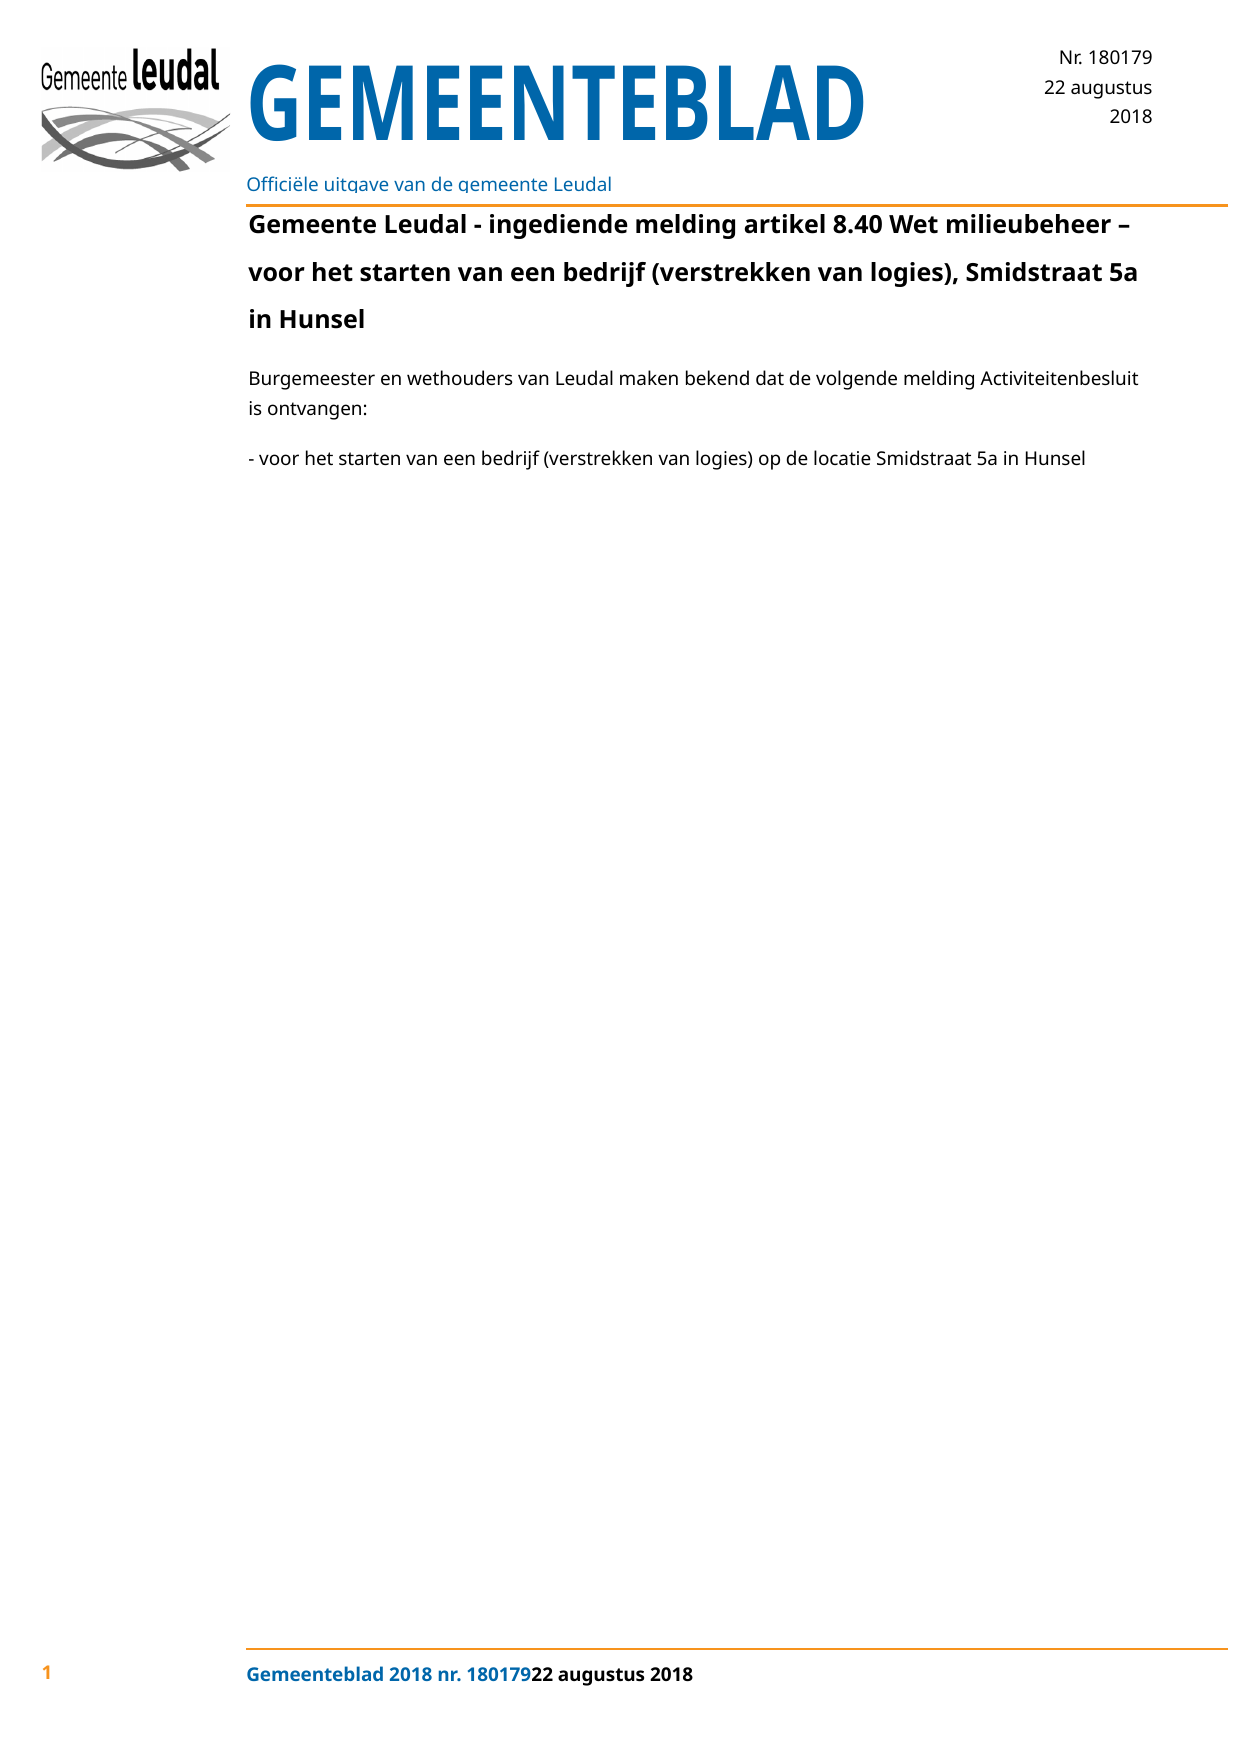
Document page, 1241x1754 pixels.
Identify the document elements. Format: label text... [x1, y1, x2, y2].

picture [41, 47, 231, 172]
text - voor het starten van een bedrijf (verstrekken van logies) op de locatie Smidstraat 5a in Hunsel [248, 446, 1152, 471]
text Gemeente Leudal - ingediende melding artikel 8.40 Wet milieubeheer – voor het starten van een bedrijf (verstrekken van logies), Smidstraat 5a in Hunsel [248, 207, 1152, 336]
text Burgemeester en wethouders van Leudal maken bekend dat de volgende melding Activiteitenbesluit is ontvangen: [248, 366, 1152, 421]
